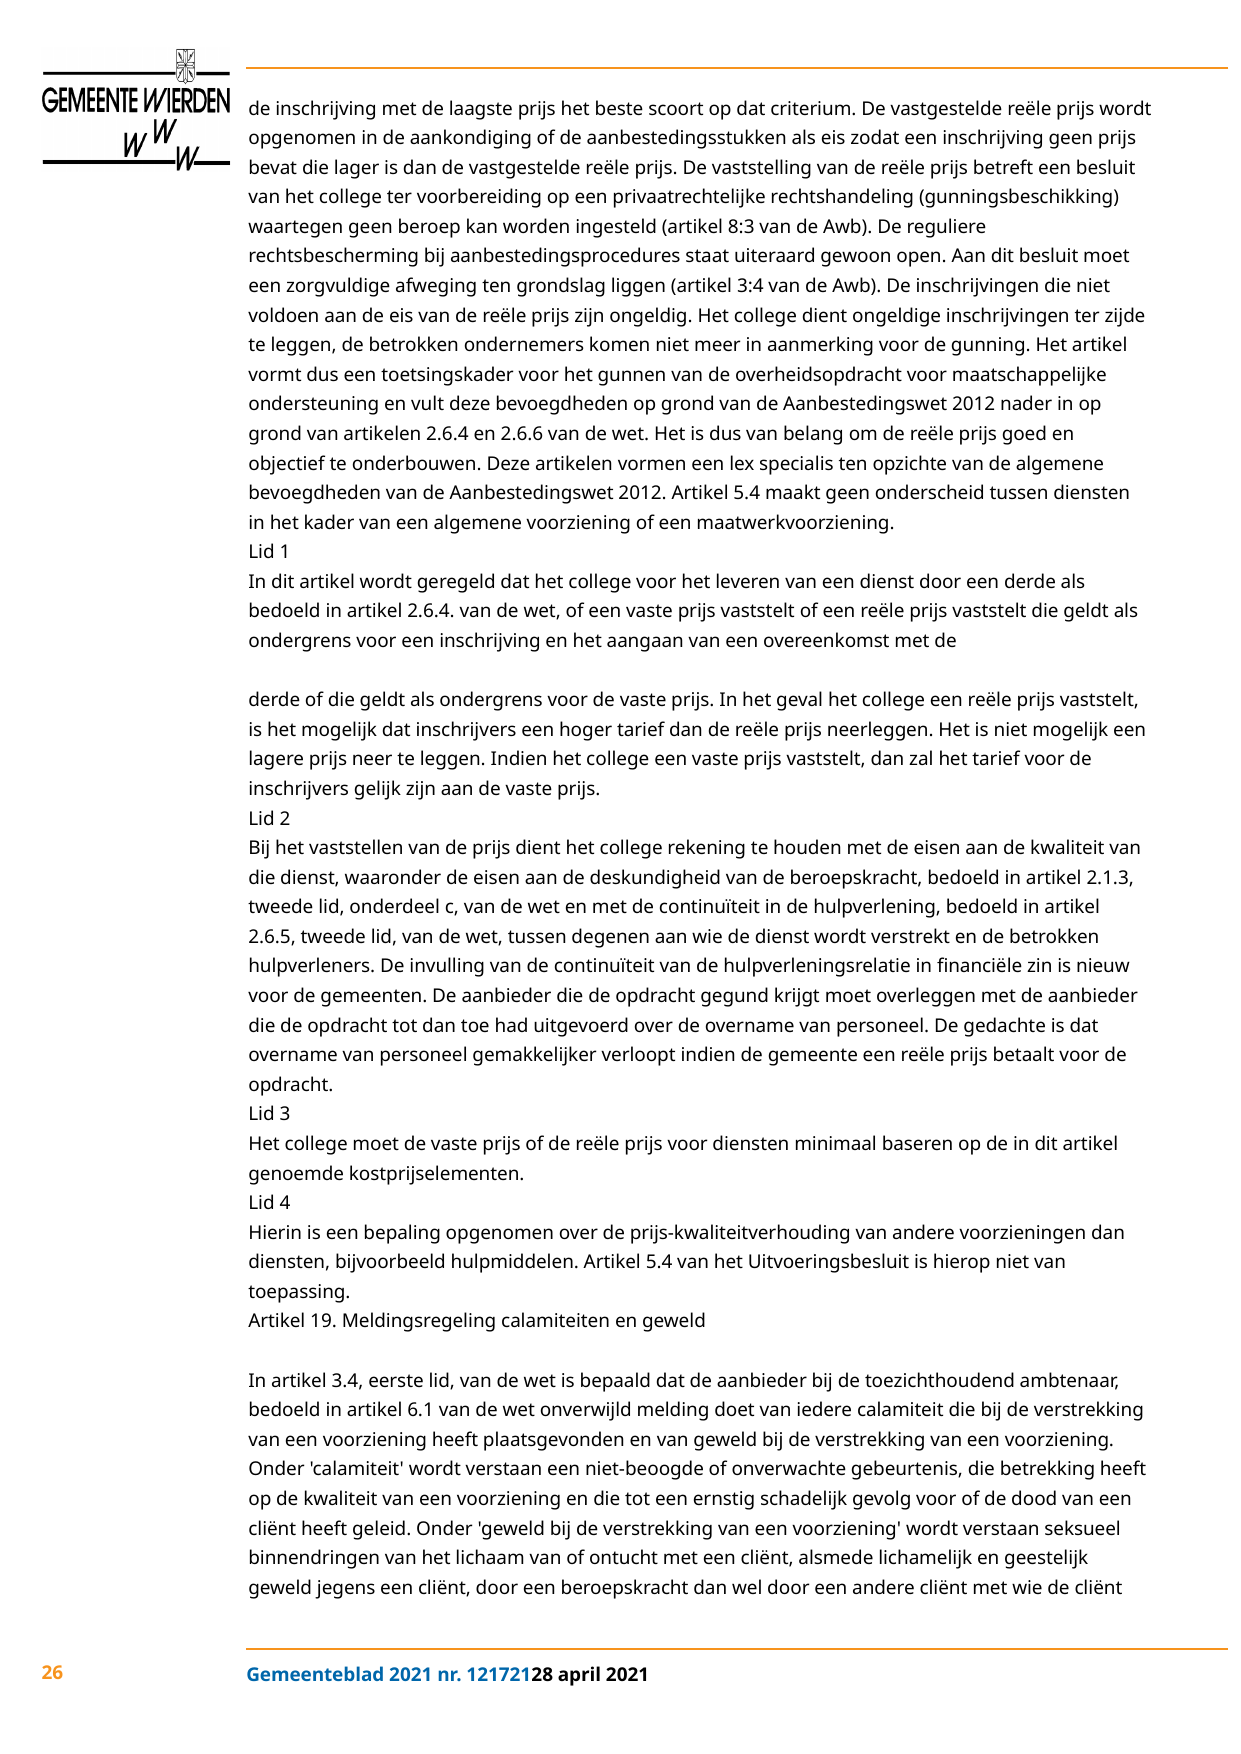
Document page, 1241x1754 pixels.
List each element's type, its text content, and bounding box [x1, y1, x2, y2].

picture [41, 47, 231, 172]
text Bij het vaststellen van de prijs dient het college rekening te houden met de eisen aan de kwaliteit van die dienst, waaronder de eisen aan de deskundigheid van de beroepskracht, bedoeld in artikel 2.1.3, tweede lid, onderdeel c, van de wet en met de continuïteit in de hulpverlening, bedoeld in artikel 2.6.5, tweede lid, van de wet, tussen degenen aan wie de dienst wordt verstrekt en de betrokken hulpverleners. De invulling van de continuïteit van de hulpverleningsrelatie in financiële zin is nieuw voor de gemeenten. De aanbieder die de opdracht gegund krijgt moet overleggen met de aanbieder die de opdracht tot dan toe had uitgevoerd over de overname van personeel. De gedachte is dat overname van personeel gemakkelijker verloopt indien de gemeente een reële prijs betaalt voor de opdracht. [248, 834, 1152, 1097]
text derde of die geldt als ondergrens voor de vaste prijs. In het geval het college een reële prijs vaststelt, is het mogelijk dat inschrijvers een hoger tarief dan de reële prijs neerleggen. Het is niet mogelijk een lagere prijs neer te leggen. Indien het college een vaste prijs vaststelt, dan zal het tarief voor de inschrijvers gelijk zijn aan de vaste prijs. [248, 686, 1152, 801]
text Lid 3 [248, 1101, 1152, 1126]
text de inschrijving met de laagste prijs het beste scoort op dat criterium. De vastgestelde reële prijs wordt opgenomen in de aankondiging of de aanbestedingsstukken als eis zodat een inschrijving geen prijs bevat die lager is dan de vastgestelde reële prijs. De vaststelling van de reële prijs betreft een besluit van het college ter voorbereiding op een privaatrechtelijke rechtshandeling (gunningsbeschikking) waartegen geen beroep kan worden ingesteld (artikel 8:3 van de Awb). De reguliere rechtsbescherming bij aanbestedingsprocedures staat uiteraard gewoon open. Aan dit besluit moet een zorgvuldige afweging ten grondslag liggen (artikel 3:4 van de Awb). De inschrijvingen die niet voldoen aan de eis van de reële prijs zijn ongeldig. Het college dient ongeldige inschrijvingen ter zijde te leggen, de betrokken ondernemers komen niet meer in aanmerking voor de gunning. Het artikel vormt dus een toetsingskader voor het gunnen van de overheidsopdracht voor maatschappelijke ondersteuning en vult deze bevoegdheden op grond van de Aanbestedingswet 2012 nader in op grond van artikelen 2.6.4 en 2.6.6 van de wet. Het is dus van belang om de reële prijs goed en objectief te onderbouwen. Deze artikelen vormen een lex specialis ten opzichte van de algemene bevoegdheden van de Aanbestedingswet 2012. Artikel 5.4 maakt geen onderscheid tussen diensten in het kader van een algemene voorziening of een maatwerkvoorziening. [248, 95, 1152, 535]
text In dit artikel wordt geregeld dat het college voor het leveren van een dienst door een derde als bedoeld in artikel 2.6.4. van de wet, of een vaste prijs vaststelt of een reële prijs vaststelt die geldt als ondergrens voor een inschrijving en het aangaan van een overeenkomst met de [248, 568, 1152, 653]
text In artikel 3.4, eerste lid, van de wet is bepaald dat de aanbieder bij de toezichthoudend ambtenaar, bedoeld in artikel 6.1 van de wet onverwijld melding doet van iedere calamiteit die bij de verstrekking van een voorziening heeft plaatsgevonden en van geweld bij de verstrekking van een voorziening. Onder 'calamiteit' wordt verstaan een niet-beoogde of onverwachte gebeurtenis, die betrekking heeft op de kwaliteit van een voorziening en die tot een ernstig schadelijk gevolg voor of de dood van een cliënt heeft geleid. Onder 'geweld bij de verstrekking van een voorziening' wordt verstaan seksueel binnendringen van het lichaam van of ontucht met een cliënt, alsmede lichamelijk en geestelijk geweld jegens een cliënt, door een beroepskracht dan wel door een andere cliënt met wie de cliënt [248, 1367, 1152, 1600]
text Hierin is een bepaling opgenomen over de prijs-kwaliteitverhouding van andere voorzieningen dan diensten, bijvoorbeeld hulpmiddelen. Artikel 5.4 van het Uitvoeringsbesluit is hierop niet van toepassing. [248, 1219, 1152, 1304]
text Lid 4 [248, 1189, 1152, 1215]
text Lid 2 [248, 805, 1152, 831]
text Het college moet de vaste prijs of de reële prijs voor diensten minimaal baseren op de in dit artikel genoemde kostprijselementen. [248, 1130, 1152, 1186]
text Lid 1 [248, 538, 1152, 564]
text Artikel 19. Meldingsregeling calamiteiten en geweld [248, 1308, 1152, 1333]
